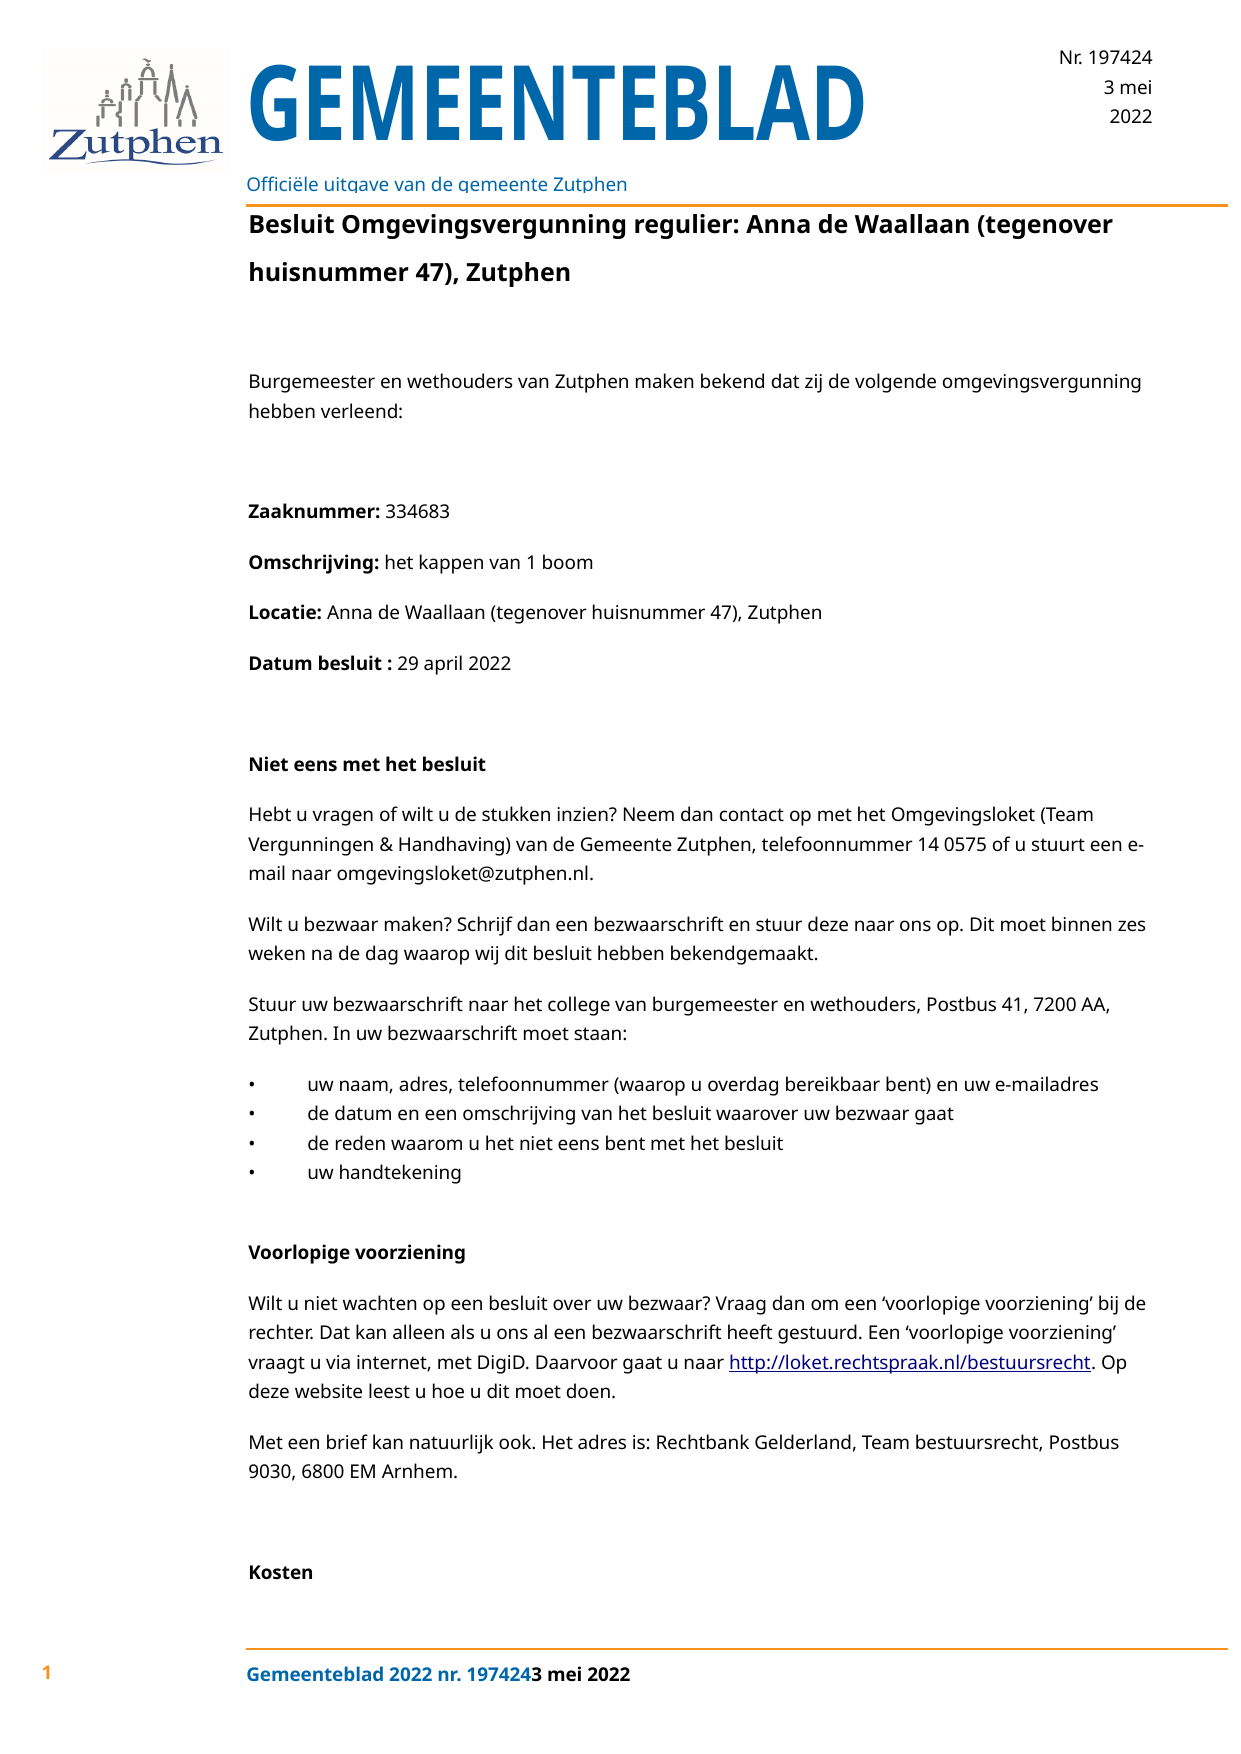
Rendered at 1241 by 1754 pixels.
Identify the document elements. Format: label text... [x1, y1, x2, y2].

text Besluit Omgevingsvergunning regulier: Anna de Waallaan (tegenover huisnummer 47), Zutphen [248, 207, 1152, 288]
text Zaaknummer: 334683 [248, 499, 1152, 524]
text Locatie: Anna de Waallaan (tegenover huisnummer 47), Zutphen [248, 599, 1152, 625]
text Voorlopige voorziening [248, 1239, 1152, 1265]
text Met een brief kan natuurlijk ook. Het adres is: Rechtbank Gelderland, Team bestuursrecht, Postbus 9030, 6800 EM Arnhem. [248, 1429, 1152, 1484]
list de datum en een omschrijving van het besluit waarover uw bezwaar gaat [248, 1100, 1152, 1126]
text Wilt u niet wachten op een besluit over uw bezwaar? Vraag dan om een ‘voorlopige voorziening’ bij de rechter. Dat kan alleen als u ons al een bezwaarschrift heeft gestuurd. Een ‘voorlopige voorziening’ vraagt u via internet, met DigiD. Daarvoor gaat u naar http://loket.rechtspraak.nl/bestuursrecht. Op deze website leest u hoe u dit moet doen. [248, 1290, 1152, 1404]
text Datum besluit : 29 april 2022 [248, 650, 1152, 676]
text Hebt u vragen of wilt u de stukken inzien? Neem dan contact op met het Omgevingsloket (Team Vergunningen & Handhaving) van de Gemeente Zutphen, telefoonnummer 14 0575 of u stuurt een e-mail naar omgevingsloket@zutphen.nl. [248, 801, 1152, 886]
list uw naam, adres, telefoonnummer (waarop u overdag bereikbaar bent) en uw e-mailadres [248, 1071, 1152, 1097]
text Burgemeester en wethouders van Zutphen maken bekend dat zij de volgende omgevingsvergunning hebben verleend: [248, 368, 1152, 424]
text Wilt u bezwaar maken? Schrijf dan een bezwaarschrift en stuur deze naar ons op. Dit moet binnen zes weken na de dag waarop wij dit besluit hebben bekendgemaakt. [248, 911, 1152, 966]
picture [41, 47, 231, 172]
text Omschrijving: het kappen van 1 boom [248, 549, 1152, 575]
list de reden waarom u het niet eens bent met het besluit [248, 1130, 1152, 1156]
text Stuur uw bezwaarschrift naar het college van burgemeester en wethouders, Postbus 41, 7200 AA, Zutphen. In uw bezwaarschrift moet staan: [248, 991, 1152, 1046]
list uw handtekening [248, 1159, 1152, 1185]
text Niet eens met het besluit [248, 751, 1152, 777]
text Kosten [248, 1559, 1152, 1585]
